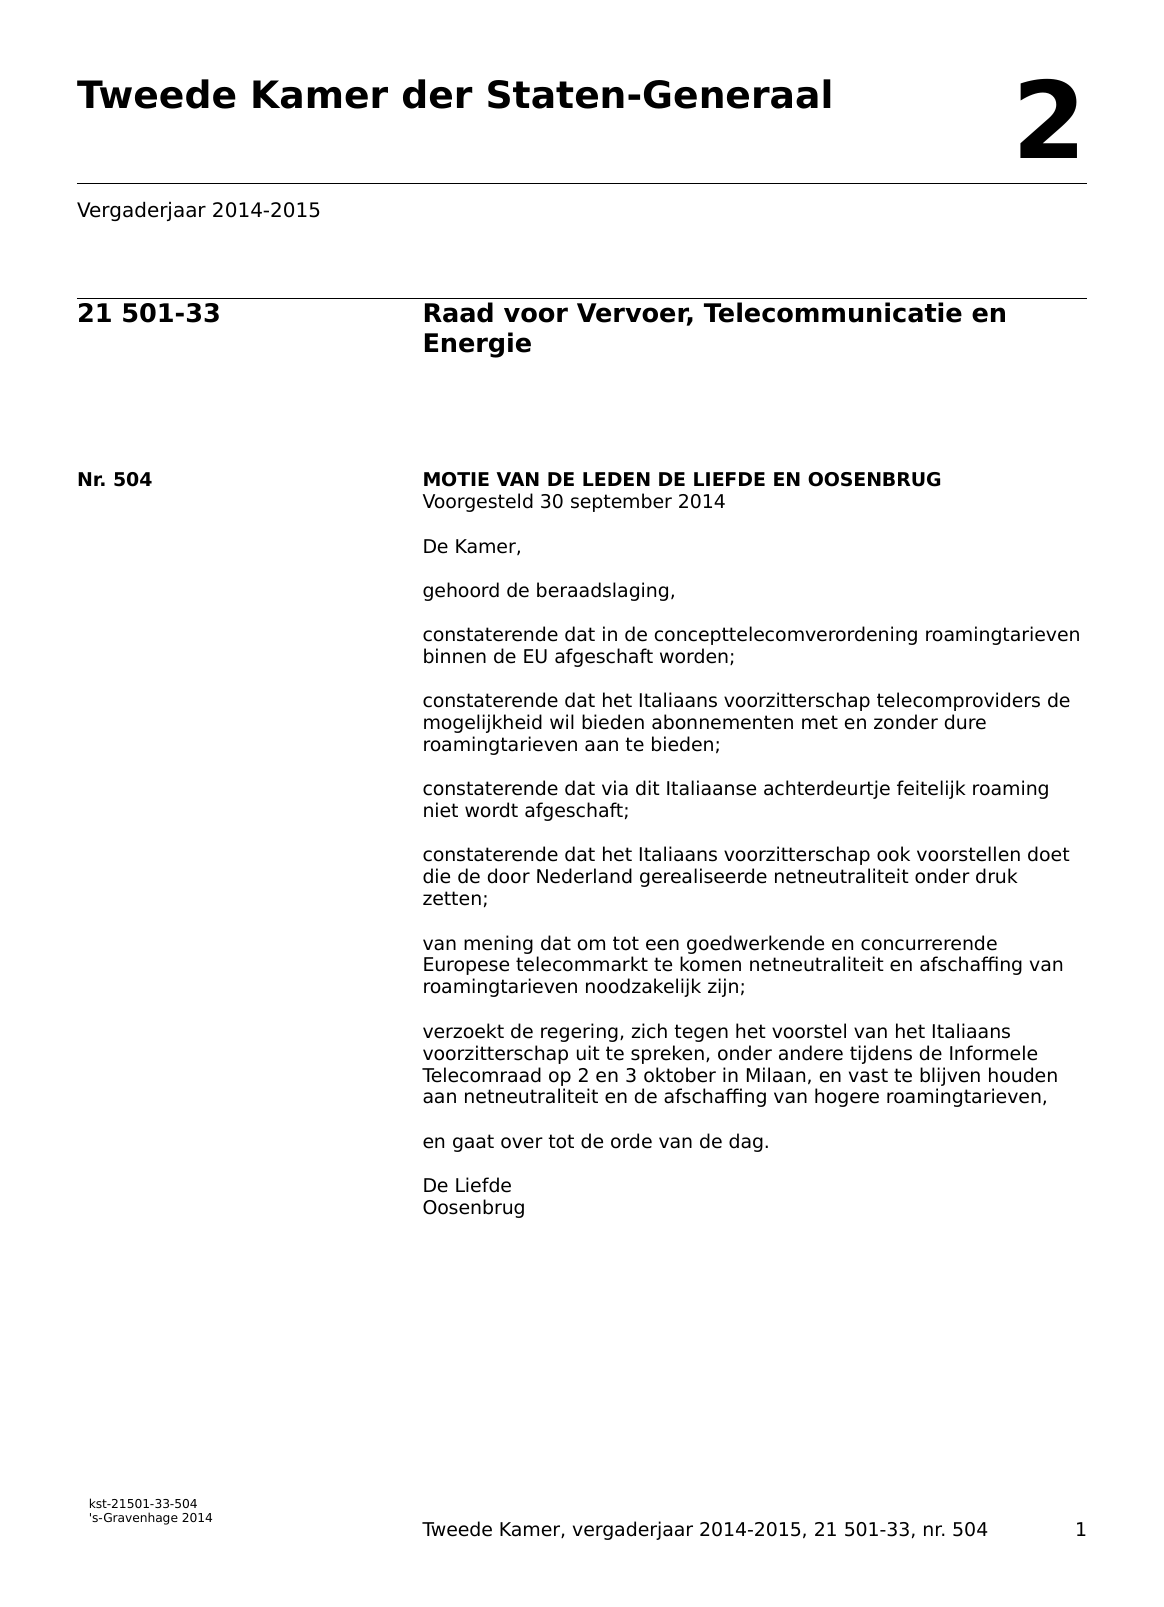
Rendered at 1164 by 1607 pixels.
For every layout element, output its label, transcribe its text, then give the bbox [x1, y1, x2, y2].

text van mening dat om tot een goedwerkende en concurrerende Europese telecommarkt te komen netneutraliteit en afschaffing van roamingtarieven noodzakelijk zijn; [422, 932, 1087, 998]
text De Liefde [422, 1175, 1087, 1197]
text constaterende dat het Italiaans voorzitterschap telecomproviders de mogelijkheid wil bieden abonnementen met en zonder dure roamingtarieven aan te bieden; [422, 690, 1087, 756]
table_header 2 [886, 59, 1087, 183]
subtitle Nr. 504 MOTIE VAN DE LEDEN DE LIEFDE EN OOSENBRUG [77, 469, 1087, 491]
text constaterende dat het Italiaans voorzitterschap ook voorstellen doet die de door Nederland gerealiseerde netneutraliteit onder druk zetten; [422, 844, 1087, 910]
text constaterende dat via dit Italiaanse achterdeurtje feitelijk roaming niet wordt afgeschaft; [422, 778, 1087, 822]
text en gaat over tot de orde van de dag. [422, 1131, 1087, 1153]
text verzoekt de regering, zich tegen het voorstel van het Italiaans voorzitterschap uit te spreken, onder andere tijdens de Informele Telecomraad op 2 en 3 oktober in Milaan, en vast te blijven houden aan netneutraliteit en de afschaffing van hogere roamingtarieven, [422, 1021, 1087, 1108]
table_header Tweede Kamer der Staten-Generaal [77, 59, 886, 183]
table_cell Vergaderjaar 2014-2015 [77, 184, 1087, 298]
text constaterende dat in de concepttelecomverordening roamingtarieven binnen de EU afgeschaft worden; [422, 624, 1087, 668]
text 's-Gravenhage 2014 [88, 1511, 323, 1525]
text De Kamer, [422, 536, 1087, 557]
text Oosenbrug [422, 1197, 1087, 1219]
text Voorgesteld 30 september 2014 [422, 491, 1087, 513]
text gehoord de beraadslaging, [422, 580, 1087, 602]
subtitle 21 501-33 Raad voor Vervoer, Telecommunicatie en Energie [77, 299, 1087, 358]
text kst-21501-33-504 [88, 1497, 323, 1511]
